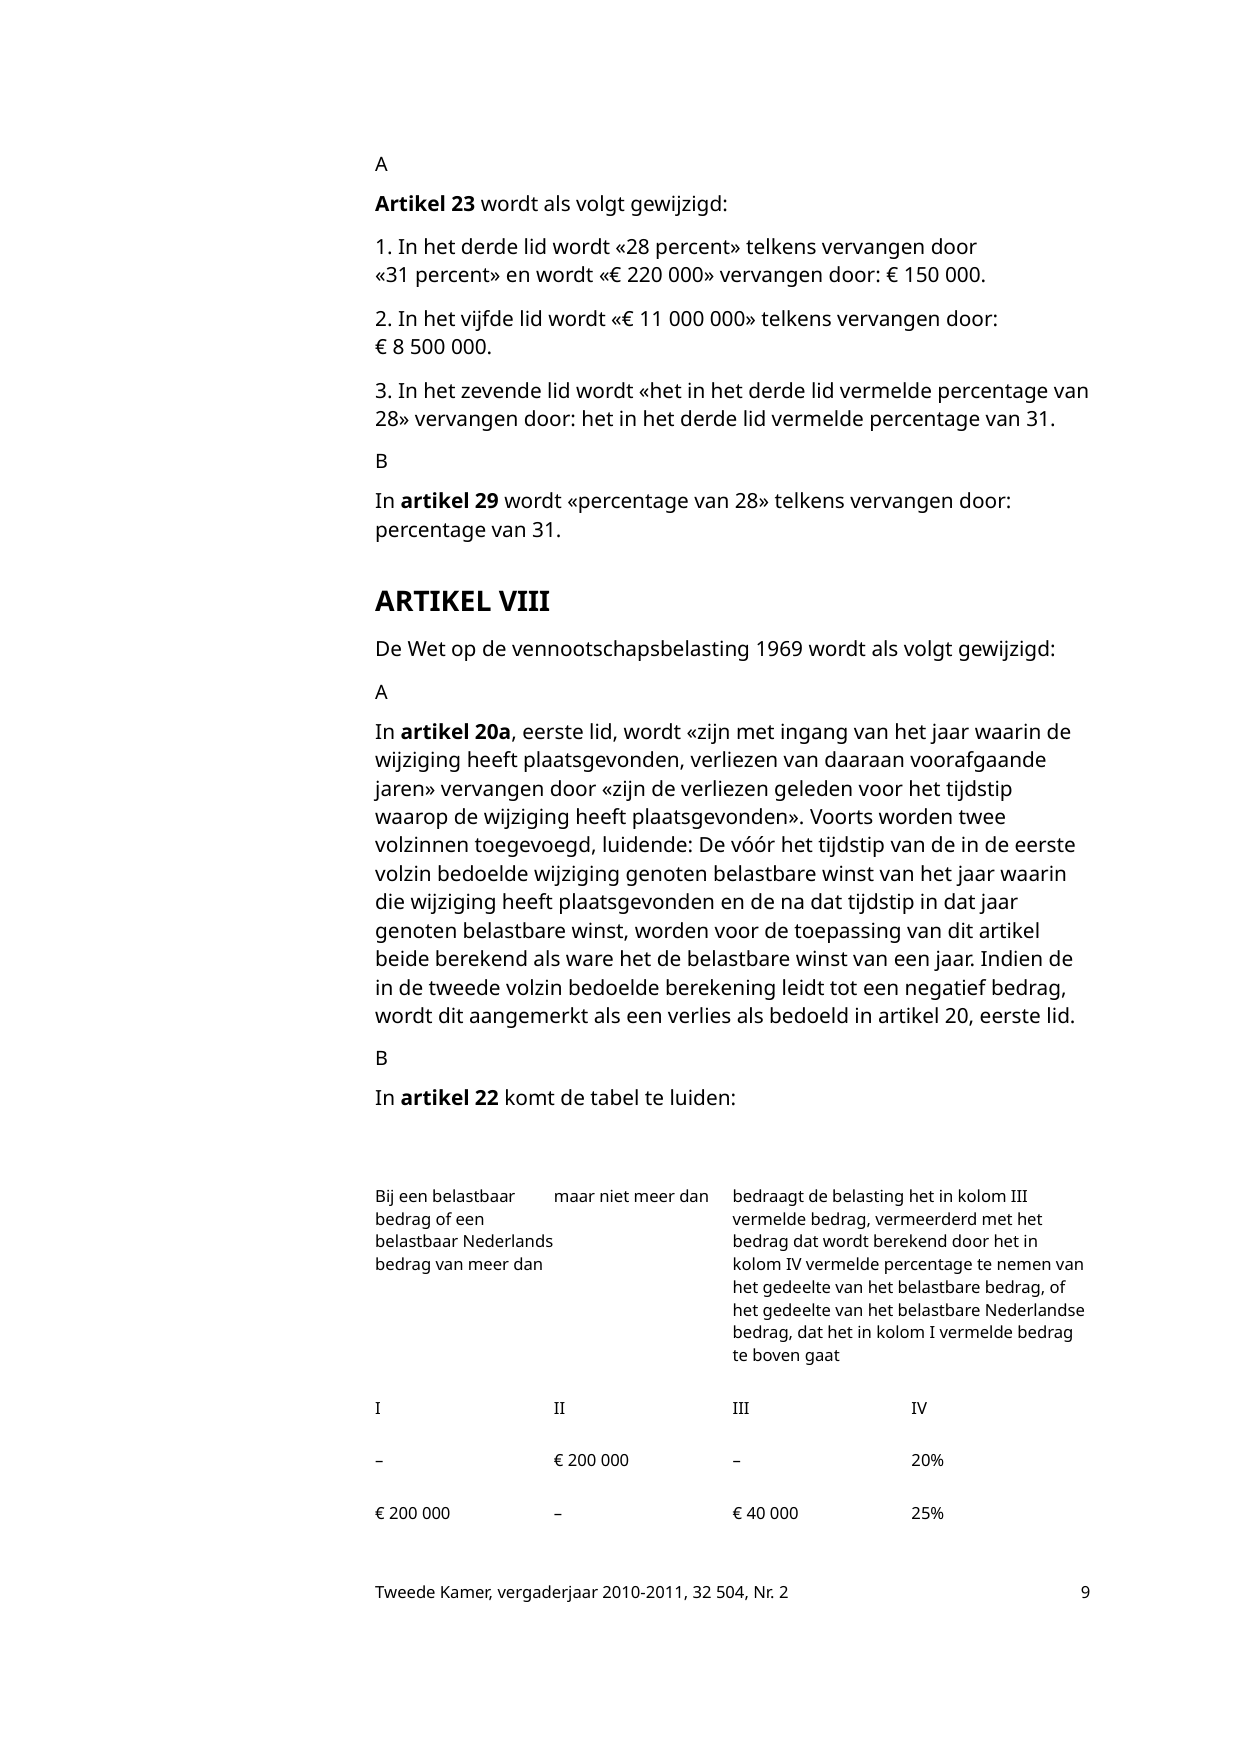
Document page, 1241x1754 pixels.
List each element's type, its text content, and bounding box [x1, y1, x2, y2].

table_cell I [375, 1396, 554, 1449]
table_cell IV [911, 1396, 1090, 1449]
text B [375, 448, 1090, 475]
table_cell € 200 000 [554, 1449, 732, 1502]
text 1. In het derde lid wordt «28 percent» telkens vervangen door «31 percent» en wordt «€ 220 000» vervangen door: € 150 000. [375, 232, 1090, 289]
text 3. In het zevende lid wordt «het in het derde lid vermelde percentage van 28» vervangen door: het in het derde lid vermelde percentage van 31. [375, 376, 1090, 433]
subtitle ARTIKEL VIII [375, 581, 1090, 619]
table_header bedraagt de belasting het in kolom III vermelde bedrag, vermeerderd met het bedrag dat wordt berekend door het in kolom IV vermelde percentage te nemen van het gedeelte van het belastbare bedrag, of het gedeelte van het belastbare Nederlandse bedrag, dat het in kolom I vermelde bedrag te boven gaat [733, 1185, 1090, 1396]
text In artikel 29 wordt «percentage van 28» telkens vervangen door: percentage van 31. [375, 487, 1090, 543]
table_header Bij een belastbaar bedrag of een belastbaar Nederlands bedrag van meer dan [375, 1185, 554, 1396]
table_cell – [375, 1449, 554, 1502]
table_cell II [554, 1396, 732, 1449]
text Artikel 23 wordt als volgt gewijzigd: [375, 189, 1090, 217]
table_header maar niet meer dan [554, 1185, 732, 1396]
text In artikel 20a, eerste lid, wordt «zijn met ingang van het jaar waarin de wijziging heeft plaatsgevonden, verliezen van daaraan voorafgaande jaren» vervangen door «zijn de verliezen geleden voor het tijdstip waarop de wijziging heeft plaatsgevonden». Voorts worden twee volzinnen toegevoegd, luidende: De vóór het tijdstip van de in de eerste volzin bedoelde wijziging genoten belastbare winst van het jaar waarin die wijziging heeft plaatsgevonden en de na dat tijdstip in dat jaar genoten belastbare winst, worden voor de toepassing van dit artikel beide berekend als ware het de belastbare winst van een jaar. Indien de in de tweede volzin bedoelde berekening leidt tot een negatief bedrag, wordt dit aangemerkt als een verlies als bedoeld in artikel 20, eerste lid. [375, 717, 1090, 1029]
text De Wet op de vennootschapsbelasting 1969 wordt als volgt gewijzigd: [375, 634, 1090, 663]
text 2. In het vijfde lid wordt «€ 11 000 000» telkens vervangen door: € 8 500 000. [375, 304, 1090, 361]
table_cell € 200 000 [375, 1502, 554, 1554]
table_cell € 40 000 [733, 1502, 911, 1554]
text A [375, 678, 1090, 705]
table_cell III [733, 1396, 911, 1449]
text A [375, 150, 1090, 177]
text In artikel 22 komt de tabel te luiden: [375, 1083, 1090, 1112]
table_cell – [733, 1449, 911, 1502]
table_cell 25% [911, 1502, 1090, 1554]
table_cell – [554, 1502, 732, 1554]
text B [375, 1044, 1090, 1072]
table_cell 20% [911, 1449, 1090, 1502]
